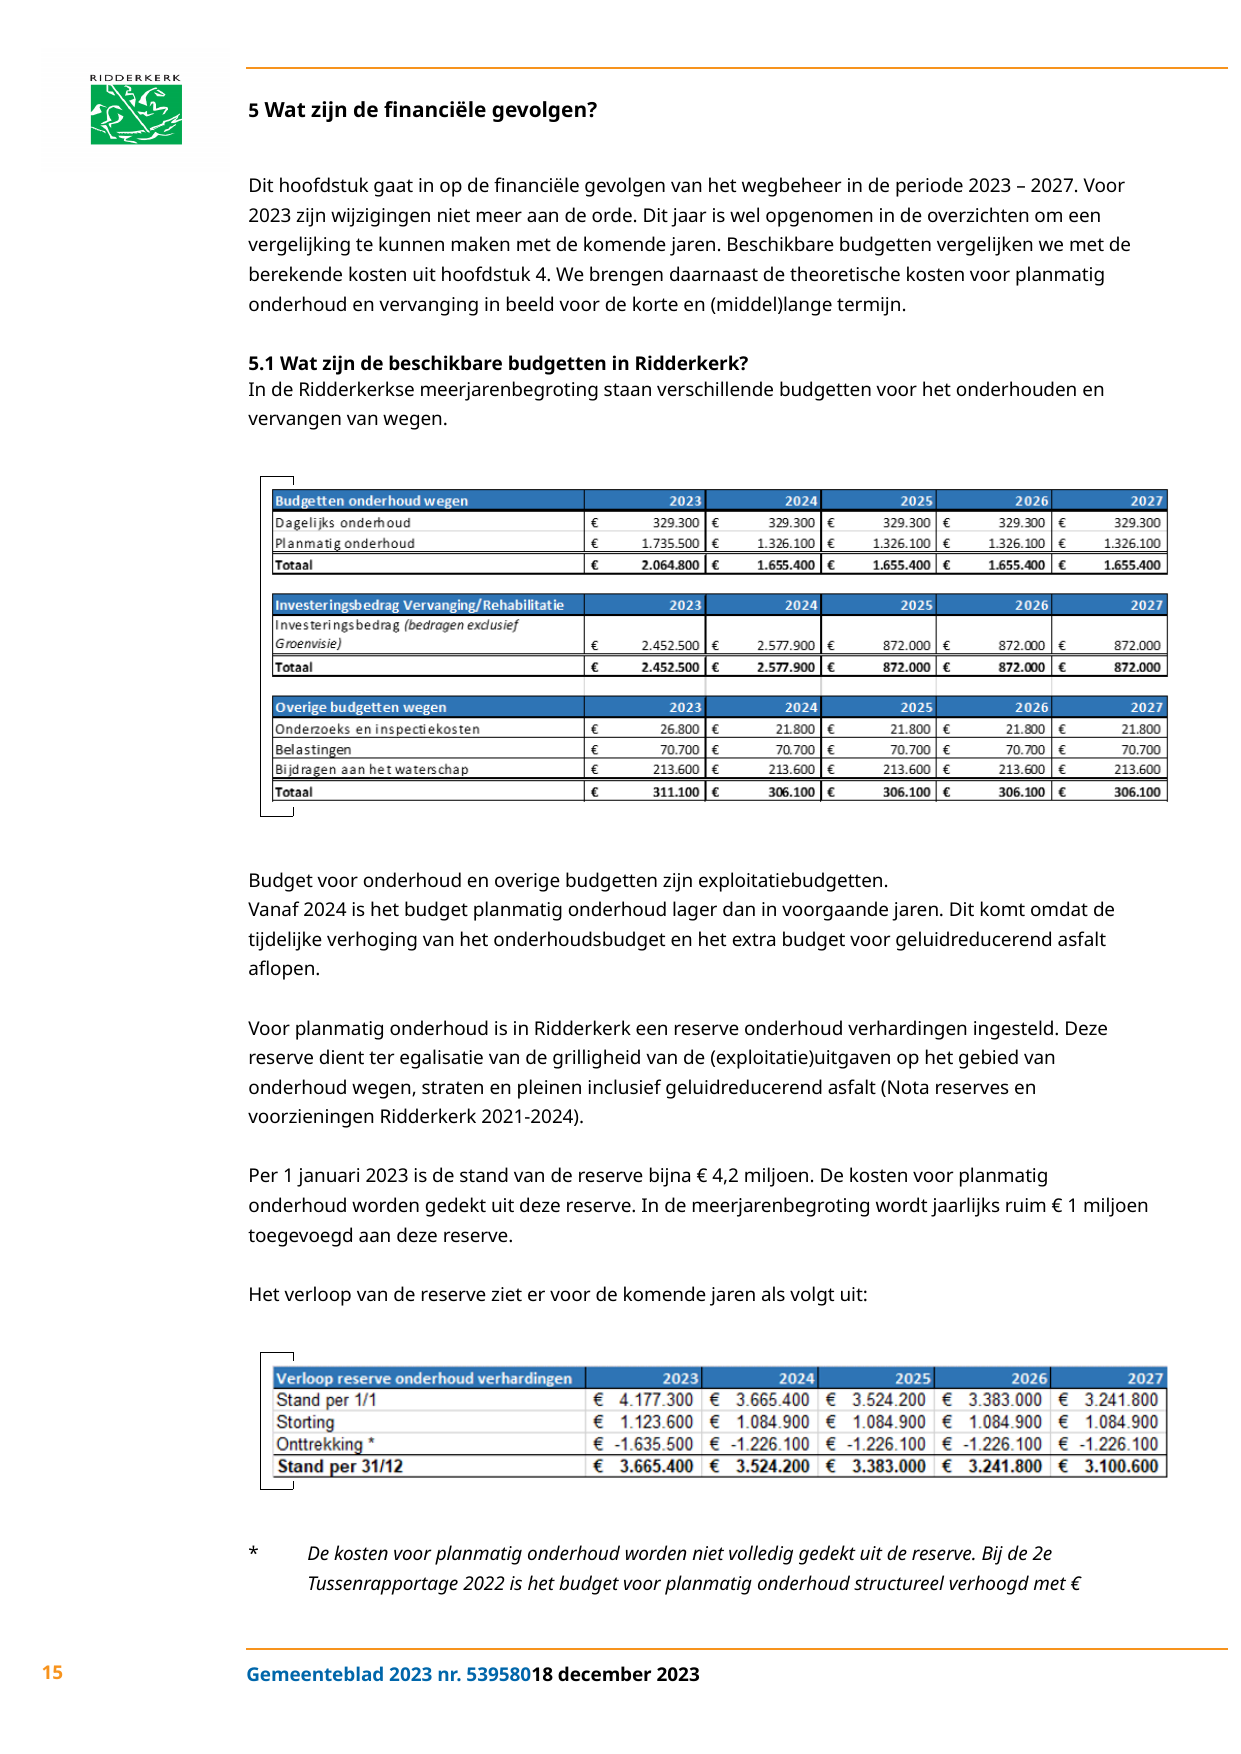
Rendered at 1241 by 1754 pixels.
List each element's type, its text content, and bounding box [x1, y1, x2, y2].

text 5 Wat zijn de financiële gevolgen? [248, 95, 1152, 123]
picture [268, 1361, 1173, 1481]
picture [41, 47, 231, 172]
text Per 1 januari 2023 is de stand van de reserve bijna € 4,2 miljoen. De kosten voor planmatig onderhoud worden gedekt uit deze reserve. In de meerjarenbegroting wordt jaarlijks ruim € 1 miljoen toegevoegd aan deze reserve. [248, 1163, 1152, 1247]
text 5.1 Wat zijn de beschikbare budgetten in Ridderkerk? [248, 350, 1152, 376]
text Dit hoofdstuk gaat in op de financiële gevolgen van het wegbeheer in de periode 2023 – 2027. Voor 2023 zijn wijzigingen niet meer aan de orde. Dit jaar is wel opgenomen in de overzichten om een vergelijking te kunnen maken met de komende jaren. Beschikbare budgetten vergelijken we met de berekende kosten uit hoofdstuk 4. We brengen daarnaast de theoretische kosten voor planmatig onderhoud en vervanging in beeld voor de korte en (middel)lange termijn. [248, 172, 1152, 317]
picture [268, 485, 1173, 807]
text Het verloop van de reserve ziet er voor de komende jaren als volgt uit: [248, 1281, 1152, 1307]
text Vanaf 2024 is het budget planmatig onderhoud lager dan in voorgaande jaren. Dit komt omdat de tijdelijke verhoging van het onderhoudsbudget en het extra budget voor geluidreducerend asfalt aflopen. [248, 896, 1152, 981]
list De kosten voor planmatig onderhoud worden niet volledig gedekt uit de reserve. Bij de 2e Tussenrapportage 2022 is het budget voor planmatig onderhoud structureel verhoogd met € [248, 1540, 1152, 1596]
text Voor planmatig onderhoud is in Ridderkerk een reserve onderhoud verhardingen ingesteld. Deze reserve dient ter egalisatie van de grilligheid van de (exploitatie)uitgaven op het gebied van onderhoud wegen, straten en pleinen inclusief geluidreducerend asfalt (Nota reserves en voorzieningen Ridderkerk 2021-2024). [248, 1015, 1152, 1129]
text In de Ridderkerkse meerjarenbegroting staan verschillende budgetten voor het onderhouden en vervangen van wegen. [248, 376, 1152, 431]
text Budget voor onderhoud en overige budgetten zijn exploitatiebudgetten. [248, 867, 1152, 892]
